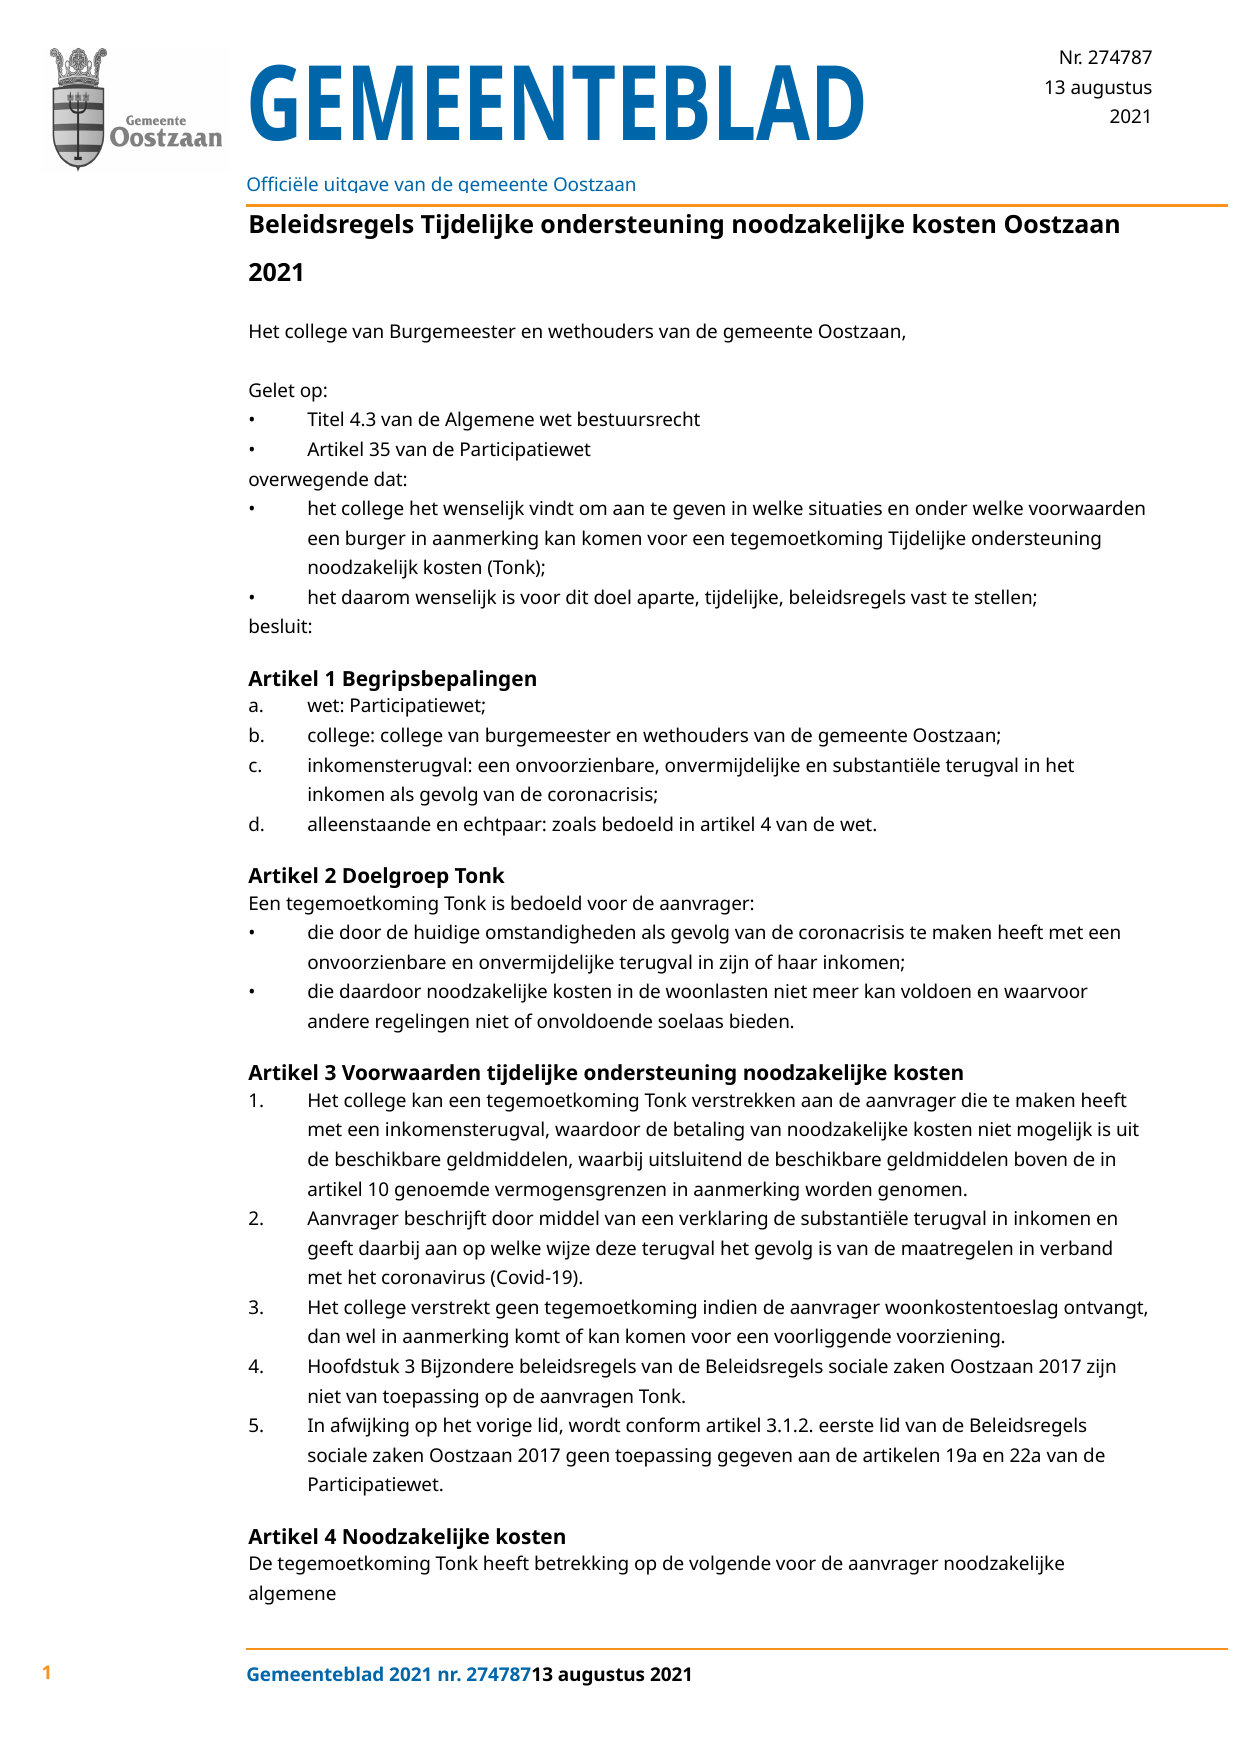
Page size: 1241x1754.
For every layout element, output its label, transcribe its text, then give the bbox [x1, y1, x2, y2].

list In afwijking op het vorige lid, wordt conform artikel 3.1.2. eerste lid van de Beleidsregels sociale zaken Oostzaan 2017 geen toepassing gegeven aan de artikelen 19a en 22a van de Participatiewet. [248, 1412, 1152, 1497]
list Titel 4.3 van de Algemene wet bestuursrecht [248, 407, 1152, 432]
text Artikel 2 Doelgroep Tonk [248, 861, 1152, 890]
text De tegemoetkoming Tonk heeft betrekking op de volgende voor de aanvrager noodzakelijke algemene [248, 1550, 1152, 1606]
list college: college van burgemeester en wethouders van de gemeente Oostzaan; [248, 722, 1152, 748]
list die daardoor noodzakelijke kosten in de woonlasten niet meer kan voldoen en waarvoor andere regelingen niet of onvoldoende soelaas bieden. [248, 978, 1152, 1034]
list inkomensterugval: een onvoorzienbare, onvermijdelijke en substantiële terugval in het inkomen als gevolg van de coronacrisis; [248, 752, 1152, 807]
text Artikel 3 Voorwaarden tijdelijke ondersteuning noodzakelijke kosten [248, 1058, 1152, 1087]
list Hoofdstuk 3 Bijzondere beleidsregels van de Beleidsregels sociale zaken Oostzaan 2017 zijn niet van toepassing op de aanvragen Tonk. [248, 1353, 1152, 1408]
list alleenstaande en echtpaar: zoals bedoeld in artikel 4 van de wet. [248, 811, 1152, 837]
text Artikel 1 Begripsbepalingen [248, 664, 1152, 693]
list Het college kan een tegemoetkoming Tonk verstrekken aan de aanvrager die te maken heeft met een inkomensterugval, waardoor de betaling van noodzakelijke kosten niet mogelijk is uit de beschikbare geldmiddelen, waarbij uitsluitend de beschikbare geldmiddelen boven de in artikel 10 genoemde vermogensgrenzen in aanmerking worden genomen. [248, 1087, 1152, 1201]
list Artikel 35 van de Participatiewet [248, 436, 1152, 462]
text Het college van Burgemeester en wethouders van de gemeente Oostzaan, [248, 318, 1152, 344]
list wet: Participatiewet; [248, 693, 1152, 718]
list het daarom wenselijk is voor dit doel aparte, tijdelijke, beleidsregels vast te stellen; [248, 584, 1152, 610]
text Artikel 4 Noodzakelijke kosten [248, 1522, 1152, 1550]
text Beleidsregels Tijdelijke ondersteuning noodzakelijke kosten Oostzaan 2021 [248, 207, 1152, 288]
text Gelet op: [248, 377, 1152, 403]
list Het college verstrekt geen tegemoetkoming indien de aanvrager woonkostentoeslag ontvangt, dan wel in aanmerking komt of kan komen voor een voorliggende voorziening. [248, 1294, 1152, 1349]
list het college het wenselijk vindt om aan te geven in welke situaties en onder welke voorwaarden een burger in aanmerking kan komen voor een tegemoetkoming Tijdelijke ondersteuning noodzakelijk kosten (Tonk); [248, 495, 1152, 580]
picture [41, 47, 231, 172]
text besluit: [248, 614, 1152, 639]
text Een tegemoetkoming Tonk is bedoeld voor de aanvrager: [248, 890, 1152, 916]
list die door de huidige omstandigheden als gevolg van de coronacrisis te maken heeft met een onvoorzienbare en onvermijdelijke terugval in zijn of haar inkomen; [248, 919, 1152, 975]
text overwegende dat: [248, 466, 1152, 492]
list Aanvrager beschrijft door middel van een verklaring de substantiële terugval in inkomen en geeft daarbij aan op welke wijze deze terugval het gevolg is van de maatregelen in verband met het coronavirus (Covid-19). [248, 1205, 1152, 1290]
